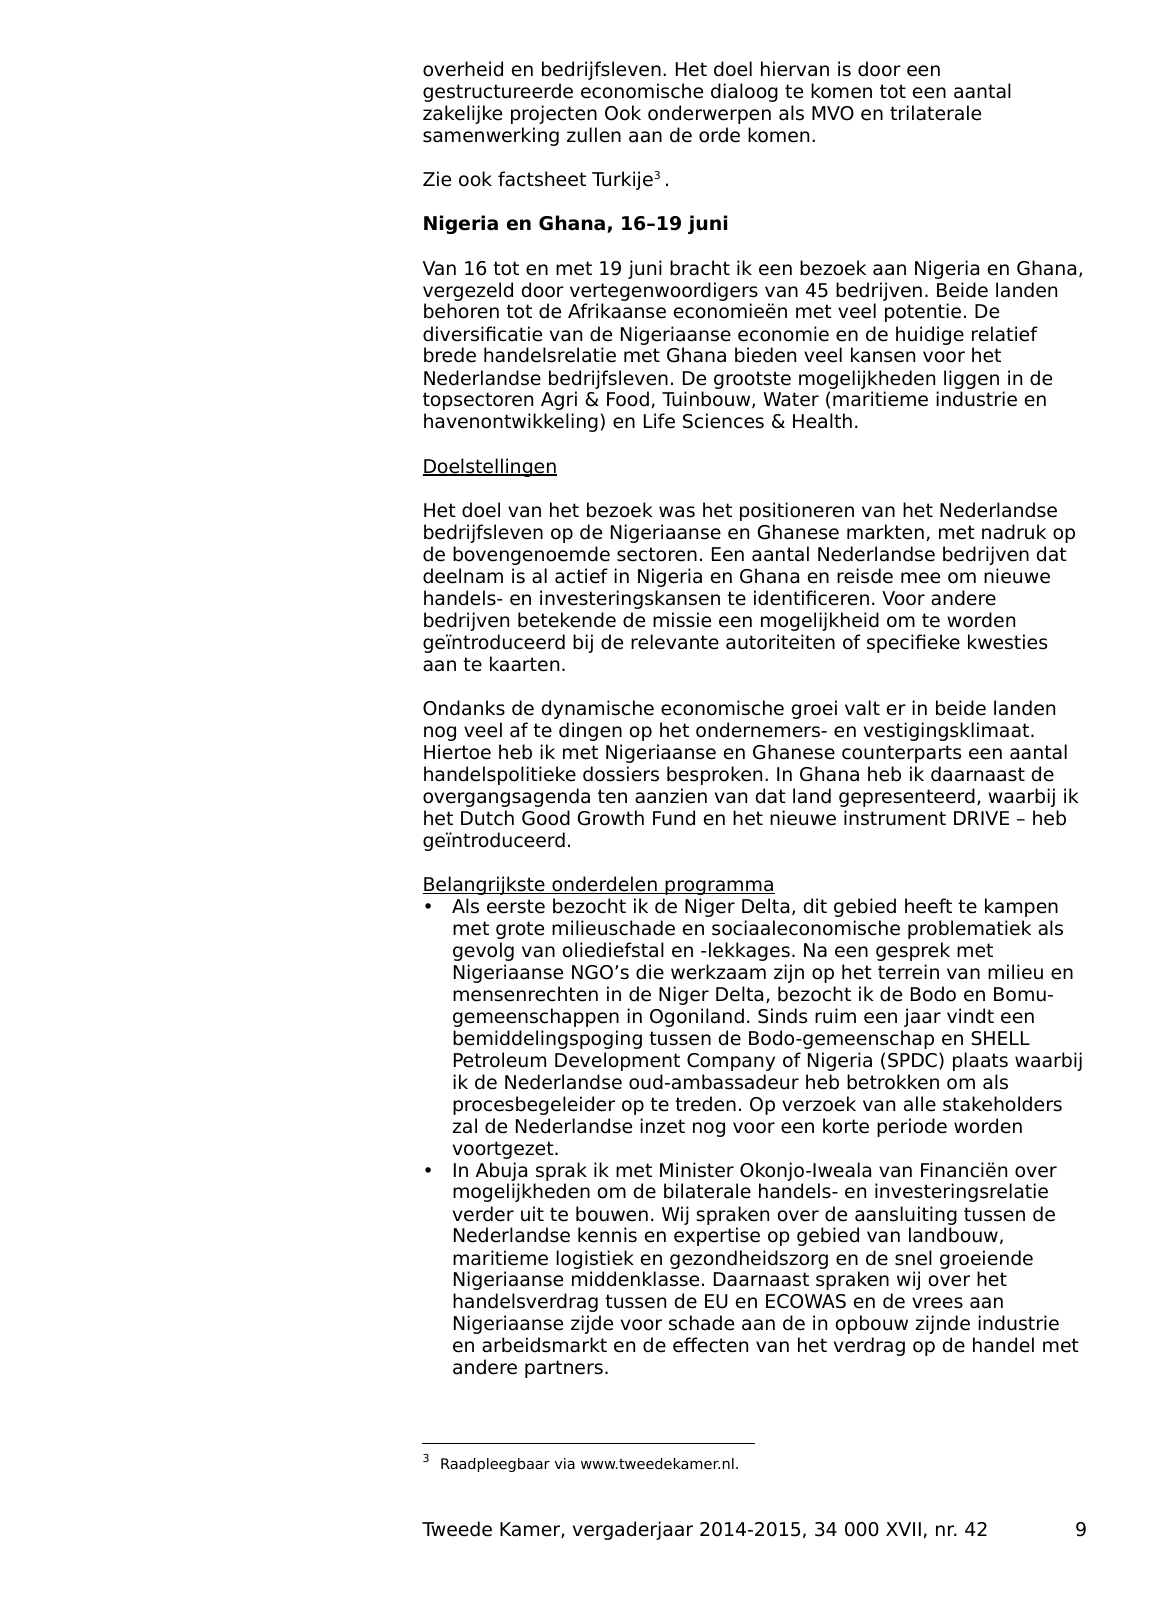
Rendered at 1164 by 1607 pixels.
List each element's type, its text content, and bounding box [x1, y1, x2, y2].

text • In Abuja sprak ik met Minister Okonjo-Iweala van Financiën over mogelijkheden om de bilaterale handels- en investeringsrelatie verder uit te bouwen. Wij spraken over de aansluiting tussen de Nederlandse kennis en expertise op gebied van landbouw, maritieme logistiek en gezondheidszorg en de snel groeiende Nigeriaanse middenklasse. Daarnaast spraken wij over het handelsverdrag tussen de EU en ECOWAS en de vrees aan Nigeriaanse zijde voor schade aan de in opbouw zijnde industrie en arbeidsmarkt en de effecten van het verdrag op de handel met andere partners. [422, 1159, 1087, 1379]
text • Als eerste bezocht ik de Niger Delta, dit gebied heeft te kampen met grote milieuschade en sociaaleconomische problematiek als gevolg van oliediefstal en -lekkages. Na een gesprek met Nigeriaanse NGO’s die werkzaam zijn op het terrein van milieu en mensenrechten in de Niger Delta, bezocht ik de Bodo en Bomu-gemeenschappen in Ogoniland. Sinds ruim een jaar vindt een bemiddelingspoging tussen de Bodo-gemeenschap en SHELL Petroleum Development Company of Nigeria (SPDC) plaats waarbij ik de Nederlandse oud-ambassadeur heb betrokken om als procesbegeleider op te treden. Op verzoek van alle stakeholders zal de Nederlandse inzet nog voor een korte periode worden voortgezet. [422, 896, 1087, 1159]
text overheid en bedrijfsleven. Het doel hiervan is door een gestructureerde economische dialoog te komen tot een aantal zakelijke projecten Ook onderwerpen als MVO en trilaterale samenwerking zullen aan de orde komen. [422, 59, 1087, 147]
text Van 16 tot en met 19 juni bracht ik een bezoek aan Nigeria en Ghana, vergezeld door vertegenwoordigers van 45 bedrijven. Beide landen behoren tot de Afrikaanse economieën met veel potentie. De diversificatie van de Nigeriaanse economie en de huidige relatief brede handelsrelatie met Ghana bieden veel kansen voor het Nederlandse bedrijfsleven. De grootste mogelijkheden liggen in de topsectoren Agri & Food, Tuinbouw, Water (maritieme industrie en havenontwikkeling) en Life Sciences & Health. [422, 257, 1087, 433]
subtitle Belangrijkste onderdelen programma [422, 874, 1087, 896]
text Zie ook factsheet Turkije. [422, 169, 1087, 191]
text Raadpleegbaar via www.tweedekamer.nl. [422, 1452, 1087, 1474]
text Ondanks de dynamische economische groei valt er in beide landen nog veel af te dingen op het ondernemers- en vestigingsklimaat. Hiertoe heb ik met Nigeriaanse en Ghanese counterparts een aantal handelspolitieke dossiers besproken. In Ghana heb ik daarnaast de overgangsagenda ten aanzien van dat land gepresenteerd, waarbij ik het Dutch Good Growth Fund en het nieuwe instrument DRIVE – heb geïntroduceerd. [422, 698, 1087, 852]
text Het doel van het bezoek was het positioneren van het Nederlandse bedrijfsleven op de Nigeriaanse en Ghanese markten, met nadruk op de bovengenoemde sectoren. Een aantal Nederlandse bedrijven dat deelnam is al actief in Nigeria en Ghana en reisde mee om nieuwe handels- en investeringskansen te identificeren. Voor andere bedrijven betekende de missie een mogelijkheid om te worden geïntroduceerd bij de relevante autoriteiten of specifieke kwesties aan te kaarten. [422, 500, 1087, 676]
subtitle Nigeria en Ghana, 16–19 juni [422, 213, 1087, 235]
subtitle Doelstellingen [422, 456, 1087, 477]
